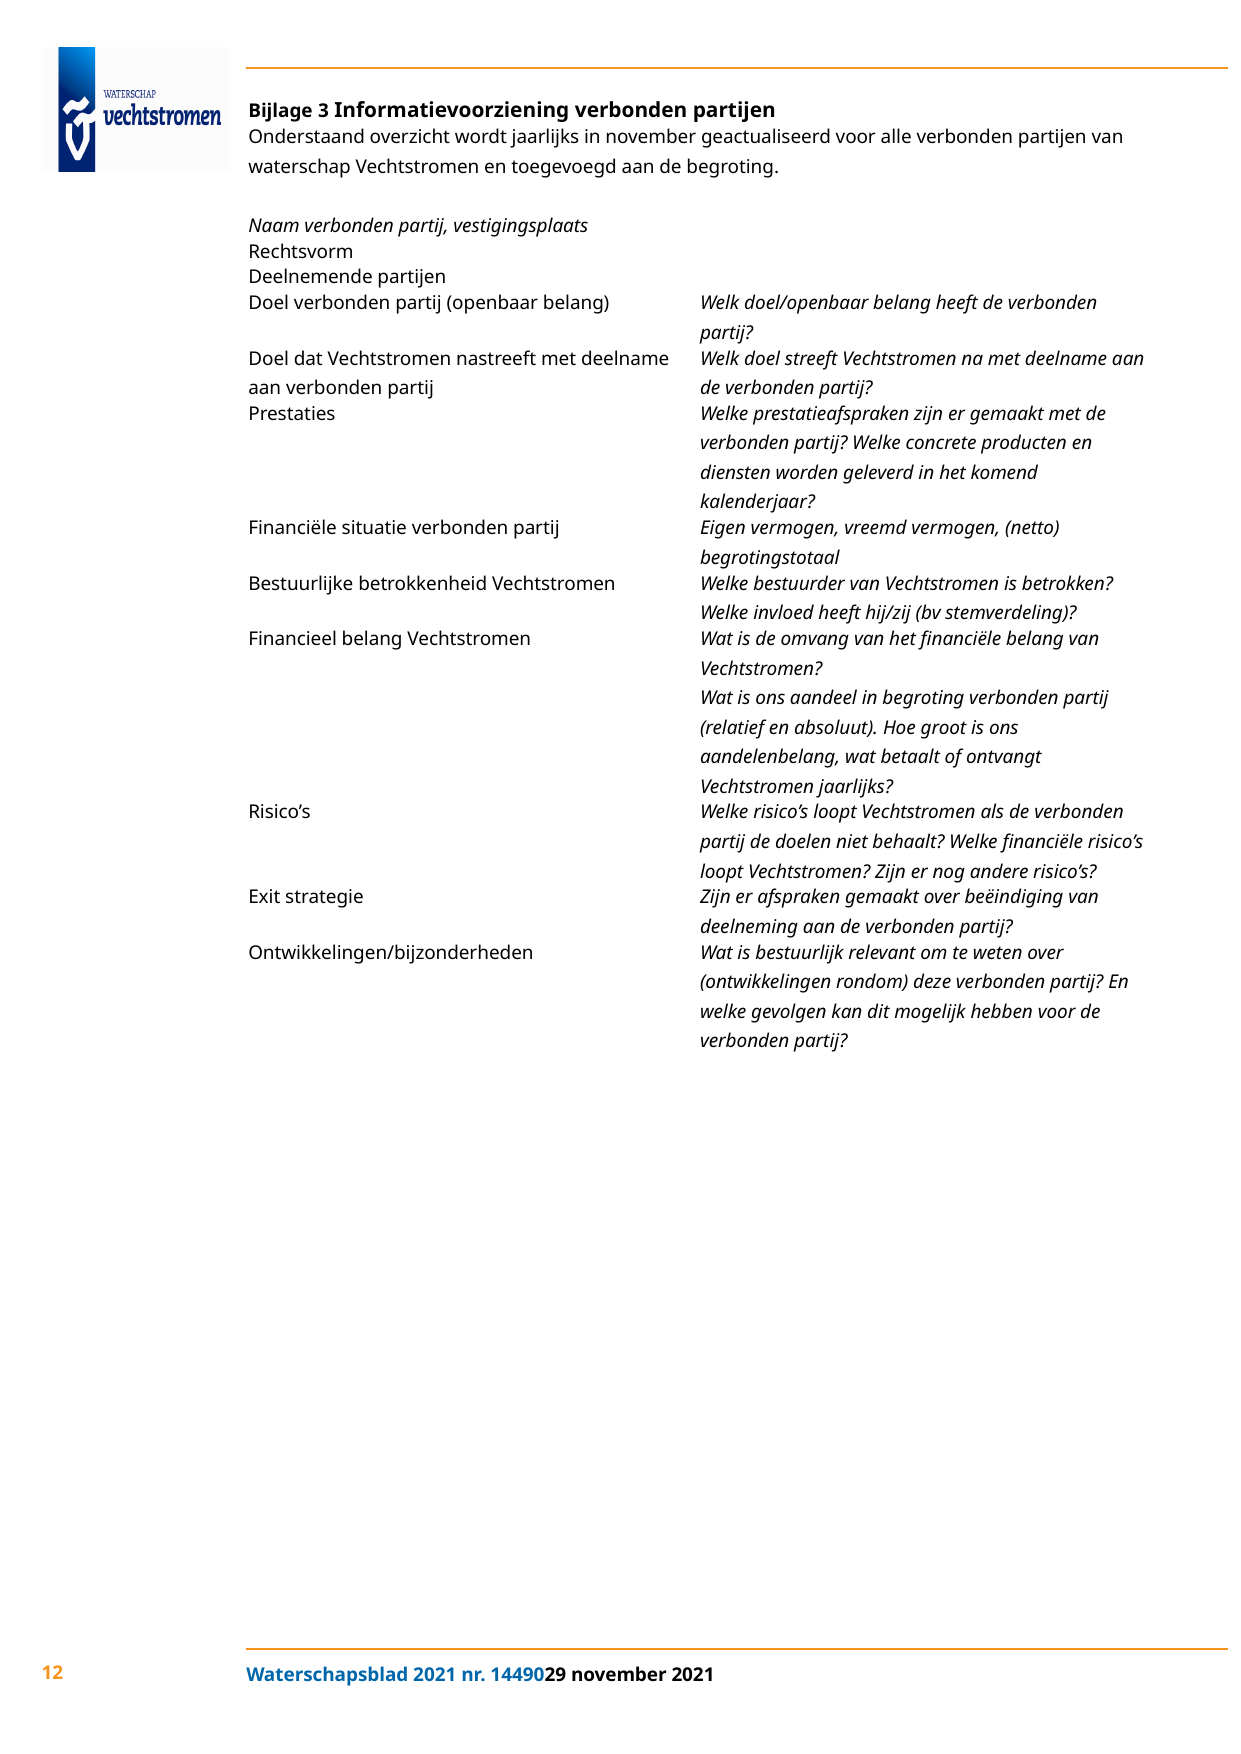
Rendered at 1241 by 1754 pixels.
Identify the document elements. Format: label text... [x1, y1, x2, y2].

table_cell [700, 264, 1152, 289]
table_cell Bestuurlijke betrokkenheid Vechtstromen [248, 570, 700, 625]
text Onderstaand overzicht wordt jaarlijks in november geactualiseerd voor alle verbonden partijen van waterschap Vechtstromen en toegevoegd aan de begroting. [248, 123, 1152, 179]
table_cell [700, 238, 1152, 264]
table_cell Welke risico’s loopt Vechtstromen als de verbonden partij de doelen niet behaalt? Welke financiële risico’s loopt Vechtstromen? Zijn er nog andere risico’s? [700, 799, 1152, 884]
table_cell Ontwikkelingen/bijzonderheden [248, 939, 700, 1053]
table_cell Welk doel streeft Vechtstromen na met deelname aan de verbonden partij? [700, 345, 1152, 400]
table_cell Welke bestuurder van Vechtstromen is betrokken? Welke invloed heeft hij/zij (bv stemverdeling)? [700, 570, 1152, 625]
table_header Naam verbonden partij, vestigingsplaats [248, 212, 1152, 238]
table_cell Financieel belang Vechtstromen [248, 625, 700, 799]
table_cell Risico’s [248, 799, 700, 884]
table_cell Doel verbonden partij (openbaar belang) [248, 289, 700, 345]
text Bijlage 3 Informatievoorziening verbonden partijen [248, 95, 1152, 123]
table_cell Doel dat Vechtstromen nastreeft met deelname aan verbonden partij [248, 345, 700, 400]
table_cell Exit strategie [248, 884, 700, 939]
table_cell Welke prestatieafspraken zijn er gemaakt met de verbonden partij? Welke concrete producten en diensten worden geleverd in het komend kalenderjaar? [700, 400, 1152, 514]
table_cell Rechtsvorm [248, 238, 700, 264]
table_cell Welk doel/openbaar belang heeft de verbonden partij? [700, 289, 1152, 345]
table_cell Wat is de omvang van het financiële belang van Vechtstromen? Wat is ons aandeel in begroting verbonden partij (relatief en absoluut). Hoe groot is ons aandelenbelang, wat betaalt of ontvangt Vechtstromen jaarlijks? [700, 625, 1152, 799]
picture [41, 47, 231, 172]
table_cell Wat is bestuurlijk relevant om te weten over (ontwikkelingen rondom) deze verbonden partij? En welke gevolgen kan dit mogelijk hebben voor de verbonden partij? [700, 939, 1152, 1053]
table_cell Financiële situatie verbonden partij [248, 515, 700, 570]
table_cell Prestaties [248, 400, 700, 514]
table_cell Eigen vermogen, vreemd vermogen, (netto) begrotingstotaal [700, 515, 1152, 570]
table_cell Zijn er afspraken gemaakt over beëindiging van deelneming aan de verbonden partij? [700, 884, 1152, 939]
table_cell Deelnemende partijen [248, 264, 700, 289]
